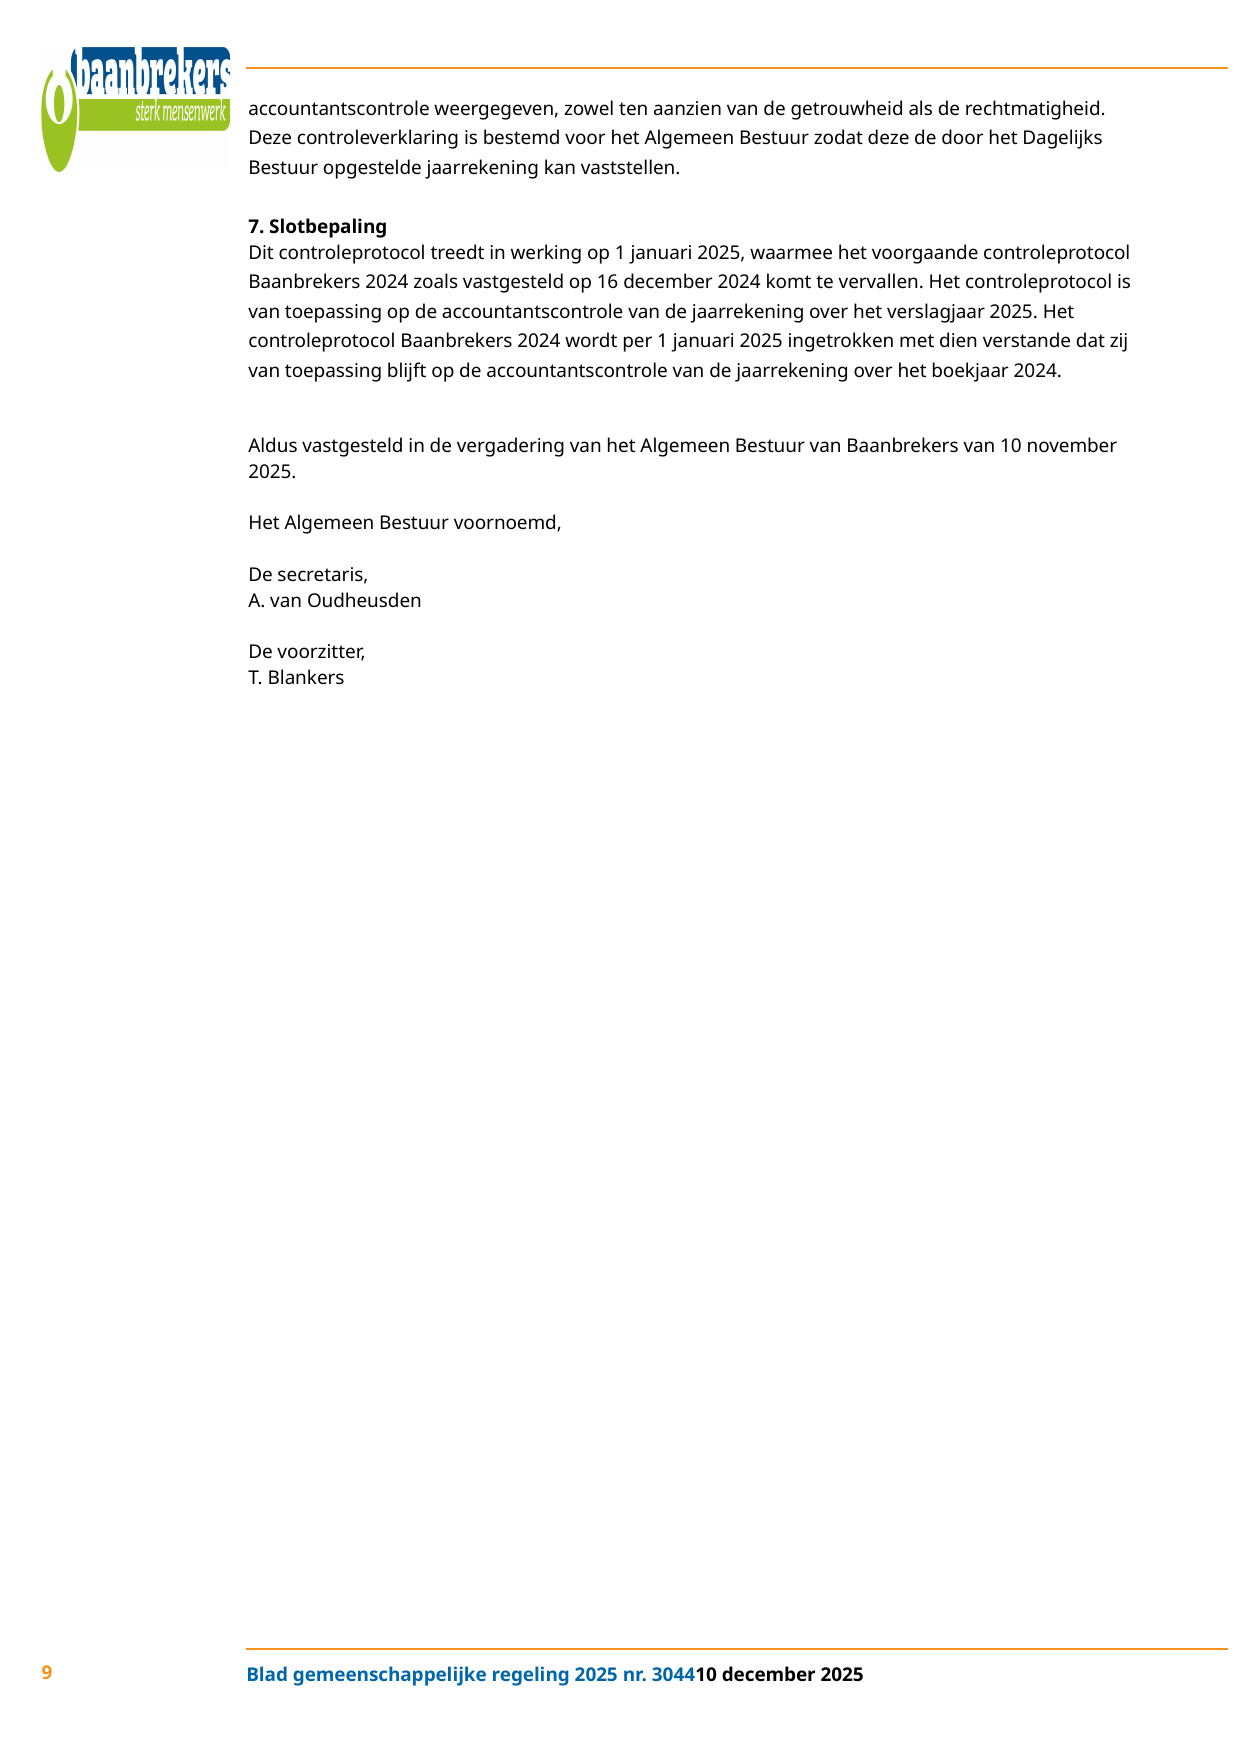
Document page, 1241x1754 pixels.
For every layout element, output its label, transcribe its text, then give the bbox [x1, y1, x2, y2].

text Het Algemeen Bestuur voornoemd, [248, 509, 1152, 535]
text 7. Slotbepaling [248, 213, 1152, 239]
text A. van Oudheusden [248, 587, 1152, 612]
text De voorzitter, [248, 638, 1152, 664]
text Dit controleprotocol treedt in werking op 1 januari 2025, waarmee het voorgaande controleprotocol Baanbrekers 2024 zoals vastgesteld op 16 december 2024 komt te vervallen. Het controleprotocol is van toepassing op de accountantscontrole van de jaarrekening over het verslagjaar 2025. Het controleprotocol Baanbrekers 2024 wordt per 1 januari 2025 ingetrokken met dien verstande dat zij van toepassing blijft op de accountantscontrole van de jaarrekening over het boekjaar 2024. [248, 239, 1152, 383]
text Aldus vastgesteld in de vergadering van het Algemeen Bestuur van Baanbrekers van 10 november 2025. [248, 432, 1152, 484]
picture [41, 47, 231, 172]
text De secretaris, [248, 561, 1152, 587]
text T. Blankers [248, 664, 1152, 690]
text accountantscontrole weergegeven, zowel ten aanzien van de getrouwheid als de rechtmatigheid. Deze controleverklaring is bestemd voor het Algemeen Bestuur zodat deze de door het Dagelijks Bestuur opgestelde jaarrekening kan vaststellen. [248, 95, 1152, 180]
